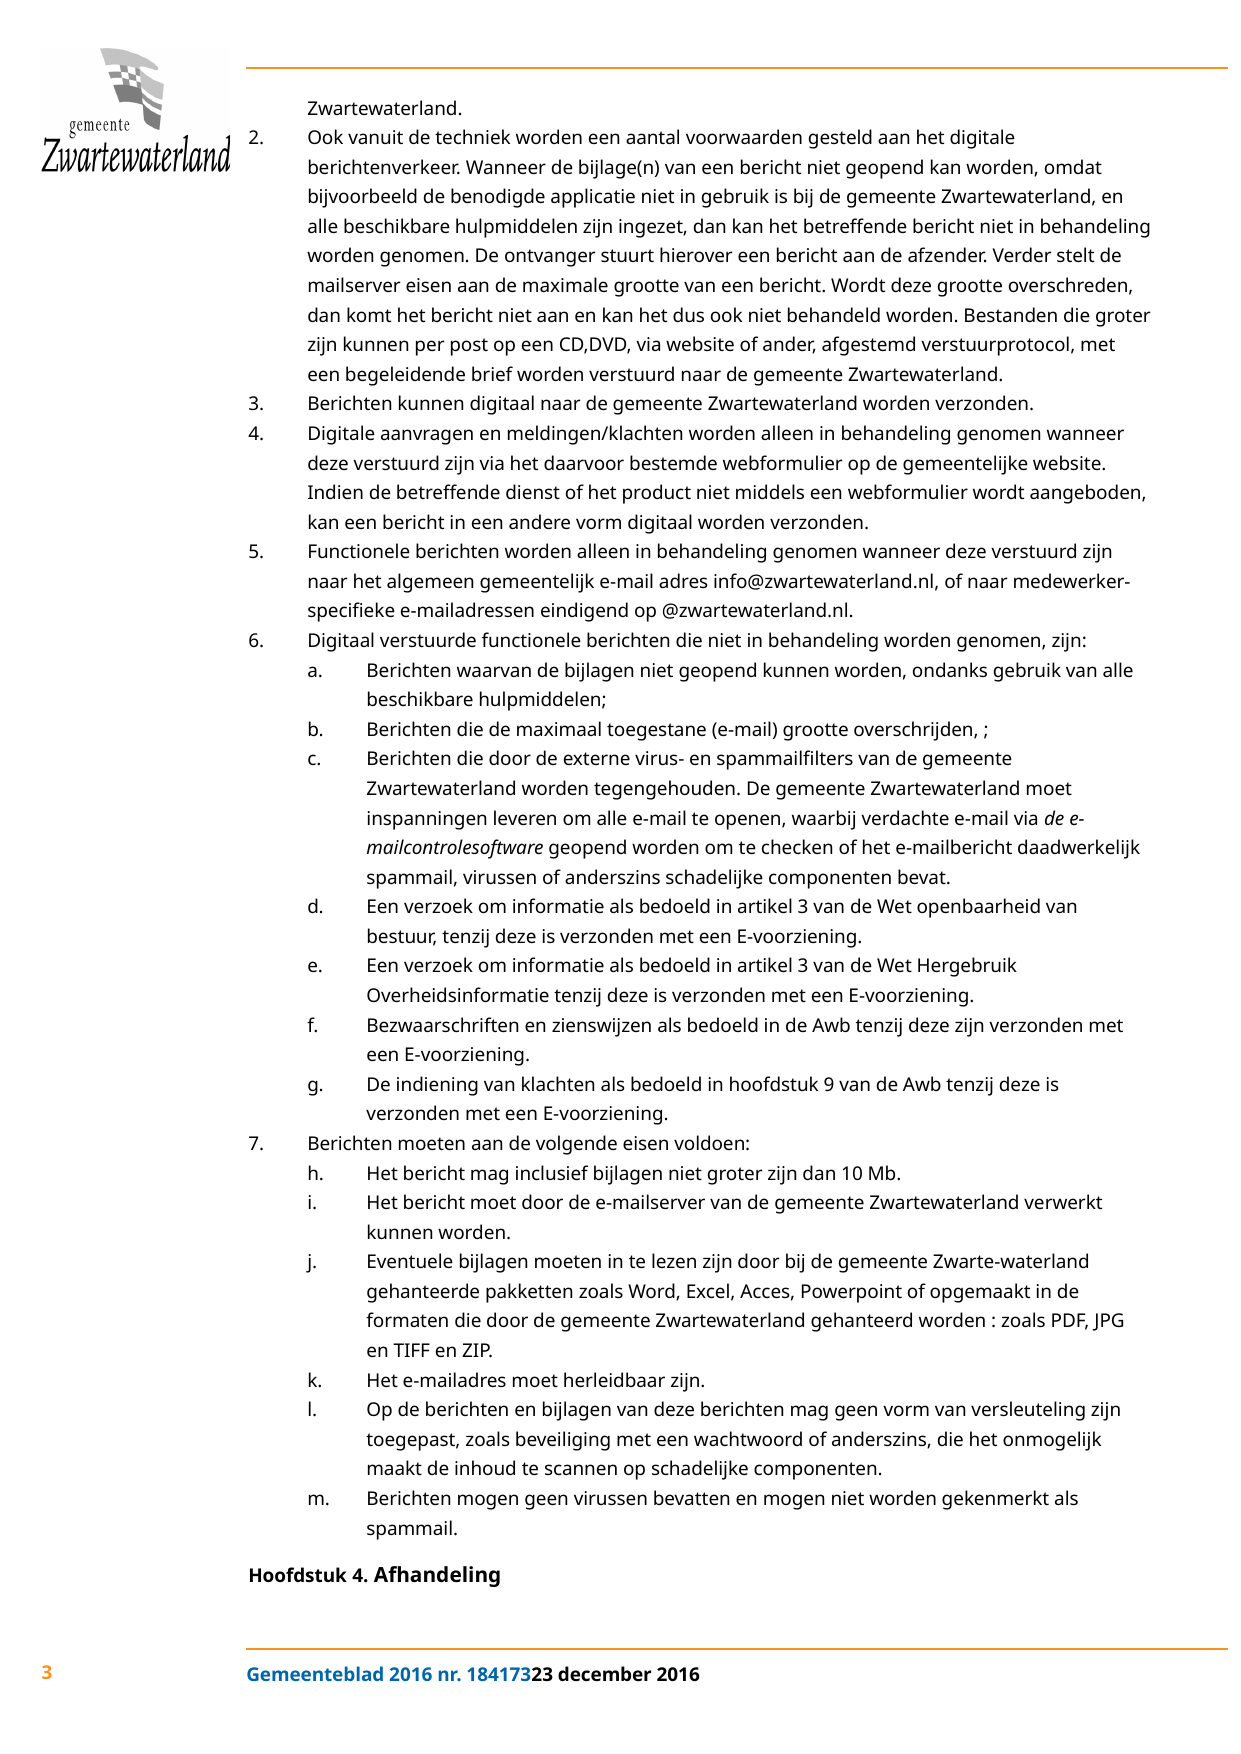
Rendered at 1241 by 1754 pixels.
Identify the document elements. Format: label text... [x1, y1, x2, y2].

list Berichten die door de externe virus- en spammailfilters van de gemeente Zwartewaterland worden tegengehouden. De gemeente Zwartewaterland moet inspanningen leveren om alle e-mail te openen, waarbij verdachte e-mail via de e-mailcontrolesoftware geopend worden om te checken of het e-mailbericht daadwerkelijk spammail, virussen of anderszins schadelijke componenten bevat. [307, 746, 1152, 890]
picture [41, 47, 231, 172]
list Op de berichten en bijlagen van deze berichten mag geen vorm van versleuteling zijn toegepast, zoals beveiliging met een wachtwoord of anderszins, die het onmogelijk maakt de inhoud te scannen op schadelijke componenten. [307, 1396, 1152, 1481]
list Zwartewaterland. [248, 95, 1152, 121]
list Berichten moeten aan de volgende eisen voldoen: [248, 1130, 1152, 1156]
list Functionele berichten worden alleen in behandeling genomen wanneer deze verstuurd zijn naar het algemeen gemeentelijk e-mail adres info@zwartewaterland.nl, of naar medewerker-specifieke e-mailadressen eindigend op @zwartewaterland.nl. [248, 538, 1152, 623]
list Digitale aanvragen en meldingen/klachten worden alleen in behandeling genomen wanneer deze verstuurd zijn via het daarvoor bestemde webformulier op de gemeentelijke website. Indien de betreffende dienst of het product niet middels een webformulier wordt aangeboden, kan een bericht in een andere vorm digitaal worden verzonden. [248, 420, 1152, 535]
list De indiening van klachten als bedoeld in hoofdstuk 9 van de Awb tenzij deze is verzonden met een E-voorziening. [307, 1071, 1152, 1126]
list Bezwaarschriften en zienswijzen als bedoeld in de Awb tenzij deze zijn verzonden met een E-voorziening. [307, 1012, 1152, 1067]
list Het e-mailadres moet herleidbaar zijn. [307, 1367, 1152, 1393]
list Ook vanuit de techniek worden een aantal voorwaarden gesteld aan het digitale berichtenverkeer. Wanneer de bijlage(n) van een bericht niet geopend kan worden, omdat bijvoorbeeld de benodigde applicatie niet in gebruik is bij de gemeente Zwartewaterland, en alle beschikbare hulpmiddelen zijn ingezet, dan kan het betreffende bericht niet in behandeling worden genomen. De ontvanger stuurt hierover een bericht aan de afzender. Verder stelt de mailserver eisen aan de maximale grootte van een bericht. Wordt deze grootte overschreden, dan komt het bericht niet aan en kan het dus ook niet behandeld worden. Bestanden die groter zijn kunnen per post op een CD,DVD, via website of ander, afgestemd verstuurprotocol, met een begeleidende brief worden verstuurd naar de gemeente Zwartewaterland. [248, 124, 1152, 387]
list Het bericht mag inclusief bijlagen niet groter zijn dan 10 Mb. [307, 1160, 1152, 1186]
list Eventuele bijlagen moeten in te lezen zijn door bij de gemeente Zwarte-waterland gehanteerde pakketten zoals Word, Excel, Acces, Powerpoint of opgemaakt in de formaten die door de gemeente Zwartewaterland gehanteerd worden : zoals PDF, JPG en TIFF en ZIP. [307, 1248, 1152, 1363]
list Berichten die de maximaal toegestane (e-mail) grootte overschrijden, ; [307, 716, 1152, 742]
text Hoofdstuk 4. Afhandeling [248, 1560, 1152, 1589]
list Een verzoek om informatie als bedoeld in artikel 3 van de Wet Hergebruik Overheidsinformatie tenzij deze is verzonden met een E-voorziening. [307, 953, 1152, 1008]
list Een verzoek om informatie als bedoeld in artikel 3 van de Wet openbaarheid van bestuur, tenzij deze is verzonden met een E-voorziening. [307, 893, 1152, 949]
list Berichten kunnen digitaal naar de gemeente Zwartewaterland worden verzonden. [248, 391, 1152, 416]
list Het bericht moet door de e-mailserver van de gemeente Zwartewaterland verwerkt kunnen worden. [307, 1189, 1152, 1245]
list Digitaal verstuurde functionele berichten die niet in behandeling worden genomen, zijn: [248, 627, 1152, 653]
list Berichten mogen geen virussen bevatten en mogen niet worden gekenmerkt als spammail. [307, 1485, 1152, 1541]
list Berichten waarvan de bijlagen niet geopend kunnen worden, ondanks gebruik van alle beschikbare hulpmiddelen; [307, 657, 1152, 712]
